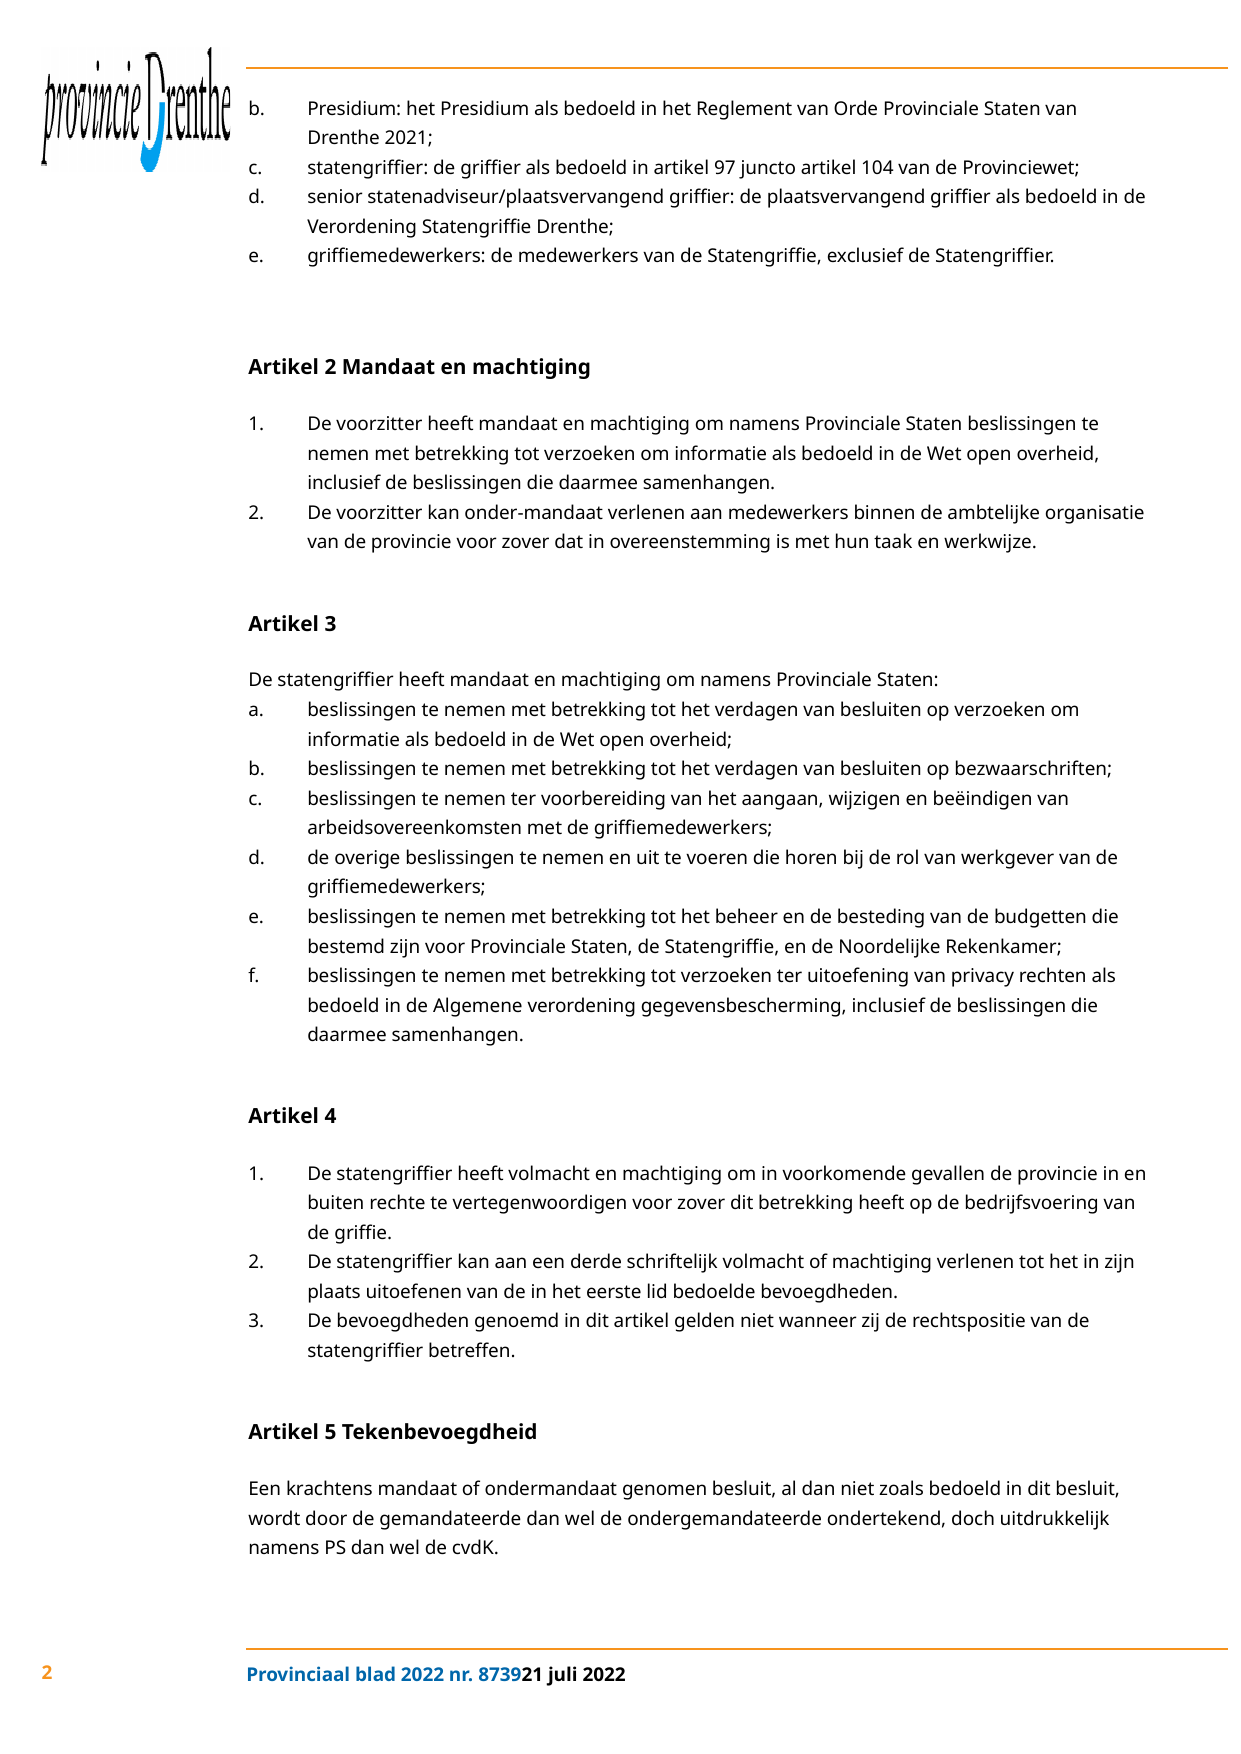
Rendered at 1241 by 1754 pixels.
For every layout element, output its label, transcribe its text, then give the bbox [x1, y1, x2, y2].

text Artikel 3 [248, 609, 1152, 637]
list beslissingen te nemen met betrekking tot verzoeken ter uitoefening van privacy rechten als bedoeld in de Algemene verordening gegevensbescherming, inclusief de beslissingen die daarmee samenhangen. [248, 962, 1152, 1047]
picture [41, 47, 231, 172]
text Artikel 4 [248, 1102, 1152, 1130]
list beslissingen te nemen met betrekking tot het verdagen van besluiten op verzoeken om informatie als bedoeld in de Wet open overheid; [248, 696, 1152, 752]
list senior statenadviseur/plaatsvervangend griffier: de plaatsvervangend griffier als bedoeld in de Verordening Statengriffie Drenthe; [248, 183, 1152, 239]
list statengriffier: de griffier als bedoeld in artikel 97 juncto artikel 104 van de Provinciewet; [248, 154, 1152, 180]
list beslissingen te nemen met betrekking tot het beheer en de besteding van de budgetten die bestemd zijn voor Provinciale Staten, de Statengriffie, en de Noordelijke Rekenkamer; [248, 903, 1152, 959]
list De bevoegdheden genoemd in dit artikel gelden niet wanneer zij de rechtspositie van de statengriffier betreffen. [248, 1308, 1152, 1363]
text Artikel 5 Tekenbevoegdheid [248, 1417, 1152, 1446]
list De statengriffier heeft volmacht en machtiging om in voorkomende gevallen de provincie in en buiten rechte te vertegenwoordigen voor zover dit betrekking heeft op de bedrijfsvoering van de griffie. [248, 1160, 1152, 1244]
list beslissingen te nemen ter voorbereiding van het aangaan, wijzigen en beëindigen van arbeidsovereenkomsten met de griffiemedewerkers; [248, 785, 1152, 840]
list De voorzitter heeft mandaat en machtiging om namens Provinciale Staten beslissingen te nemen met betrekking tot verzoeken om informatie als bedoeld in de Wet open overheid, inclusief de beslissingen die daarmee samenhangen. [248, 410, 1152, 495]
list De statengriffier kan aan een derde schriftelijk volmacht of machtiging verlenen tot het in zijn plaats uitoefenen van de in het eerste lid bedoelde bevoegdheden. [248, 1248, 1152, 1304]
text Een krachtens mandaat of ondermandaat genomen besluit, al dan niet zoals bedoeld in dit besluit, wordt door de gemandateerde dan wel de ondergemandateerde ondertekend, doch uitdrukkelijk namens PS dan wel de cvdK. [248, 1475, 1152, 1560]
list beslissingen te nemen met betrekking tot het verdagen van besluiten op bezwaarschriften; [248, 755, 1152, 781]
text De statengriffier heeft mandaat en machtiging om namens Provinciale Staten: [248, 667, 1152, 692]
text Artikel 2 Mandaat en machtiging [248, 352, 1152, 381]
list de overige beslissingen te nemen en uit te voeren die horen bij de rol van werkgever van de griffiemedewerkers; [248, 844, 1152, 899]
list Presidium: het Presidium als bedoeld in het Reglement van Orde Provinciale Staten van Drenthe 2021; [248, 95, 1152, 150]
list De voorzitter kan onder-mandaat verlenen aan medewerkers binnen de ambtelijke organisatie van de provincie voor zover dat in overeenstemming is met hun taak en werkwijze. [248, 499, 1152, 554]
list griffiemedewerkers: de medewerkers van de Statengriffie, exclusief de Statengriffier. [248, 243, 1152, 268]
